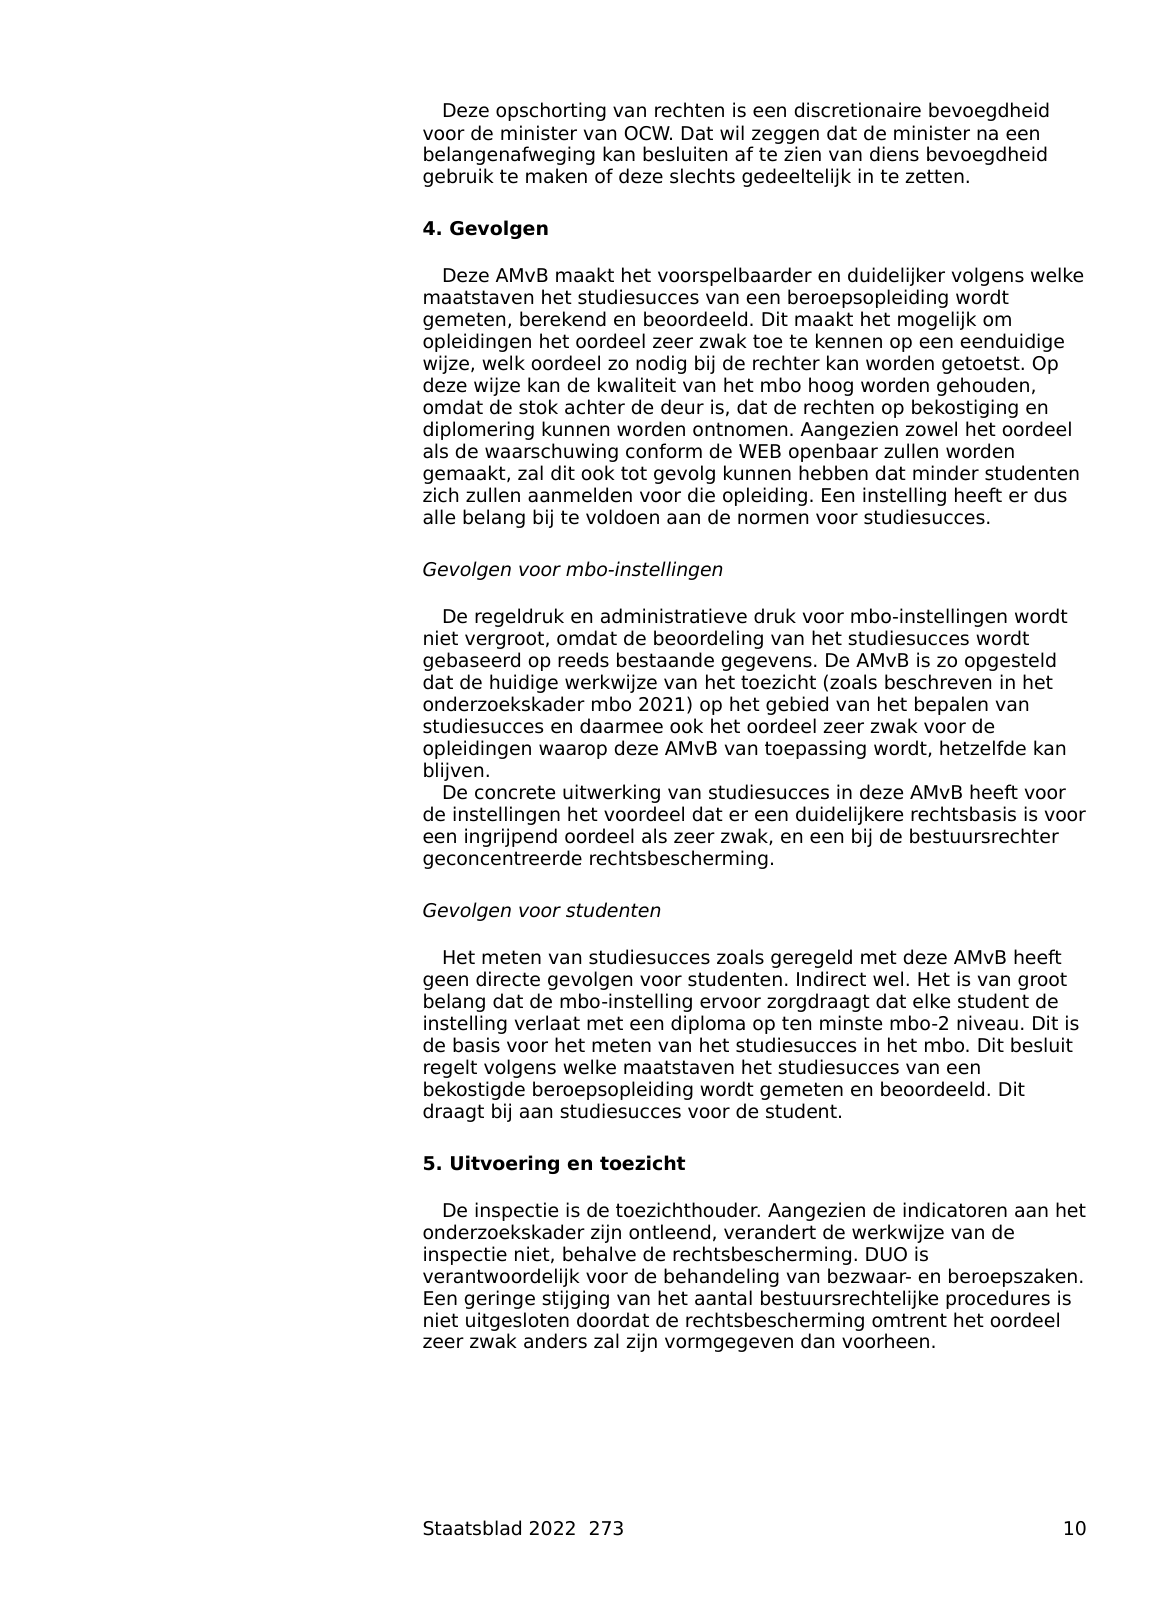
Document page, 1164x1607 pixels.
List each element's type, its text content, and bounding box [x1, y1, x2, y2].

text Deze opschorting van rechten is een discretionaire bevoegdheid voor de minister van OCW. Dat wil zeggen dat de minister na een belangenafweging kan besluiten af te zien van diens bevoegdheid gebruik te maken of deze slechts gedeeltelijk in te zetten. [422, 100, 1087, 188]
text Het meten van studiesucces zoals geregeld met deze AMvB heeft geen directe gevolgen voor studenten. Indirect wel. Het is van groot belang dat de mbo-instelling ervoor zorgdraagt dat elke student de instelling verlaat met een diploma op ten minste mbo-2 niveau. Dit is de basis voor het meten van het studiesucces in het mbo. Dit besluit regelt volgens welke maatstaven het studiesucces van een bekostigde beroepsopleiding wordt gemeten en beoordeeld. Dit draagt bij aan studiesucces voor de student. [422, 947, 1087, 1123]
text Deze AMvB maakt het voorspelbaarder en duidelijker volgens welke maatstaven het studiesucces van een beroepsopleiding wordt gemeten, berekend en beoordeeld. Dit maakt het mogelijk om opleidingen het oordeel zeer zwak toe te kennen op een eenduidige wijze, welk oordeel zo nodig bij de rechter kan worden getoetst. Op deze wijze kan de kwaliteit van het mbo hoog worden gehouden, omdat de stok achter de deur is, dat de rechten op bekostiging en diplomering kunnen worden ontnomen. Aangezien zowel het oordeel als de waarschuwing conform de WEB openbaar zullen worden gemaakt, zal dit ook tot gevolg kunnen hebben dat minder studenten zich zullen aanmelden voor die opleiding. Een instelling heeft er dus alle belang bij te voldoen aan de normen voor studiesucces. [422, 265, 1087, 529]
subtitle Gevolgen voor mbo-instellingen [422, 559, 1087, 581]
text De regeldruk en administratieve druk voor mbo-instellingen wordt niet vergroot, omdat de beoordeling van het studiesucces wordt gebaseerd op reeds bestaande gegevens. De AMvB is zo opgesteld dat de huidige werkwijze van het toezicht (zoals beschreven in het onderzoekskader mbo 2021) op het gebied van het bepalen van studiesucces en daarmee ook het oordeel zeer zwak voor de opleidingen waarop deze AMvB van toepassing wordt, hetzelfde kan blijven. [422, 606, 1087, 782]
text De inspectie is de toezichthouder. Aangezien de indicatoren aan het onderzoekskader zijn ontleend, verandert de werkwijze van de inspectie niet, behalve de rechtsbescherming. DUO is verantwoordelijk voor de behandeling van bezwaar- en beroepszaken. Een geringe stijging van het aantal bestuursrechtelijke procedures is niet uitgesloten doordat de rechtsbescherming omtrent het oordeel zeer zwak anders zal zijn vormgegeven dan voorheen. [422, 1199, 1087, 1353]
subtitle Gevolgen voor studenten [422, 900, 1087, 922]
subtitle 5. Uitvoering en toezicht [422, 1153, 1087, 1174]
text De concrete uitwerking van studiesucces in deze AMvB heeft voor de instellingen het voordeel dat er een duidelijkere rechtsbasis is voor een ingrijpend oordeel als zeer zwak, en een bij de bestuursrechter geconcentreerde rechtsbescherming. [422, 782, 1087, 870]
subtitle 4. Gevolgen [422, 218, 1087, 240]
